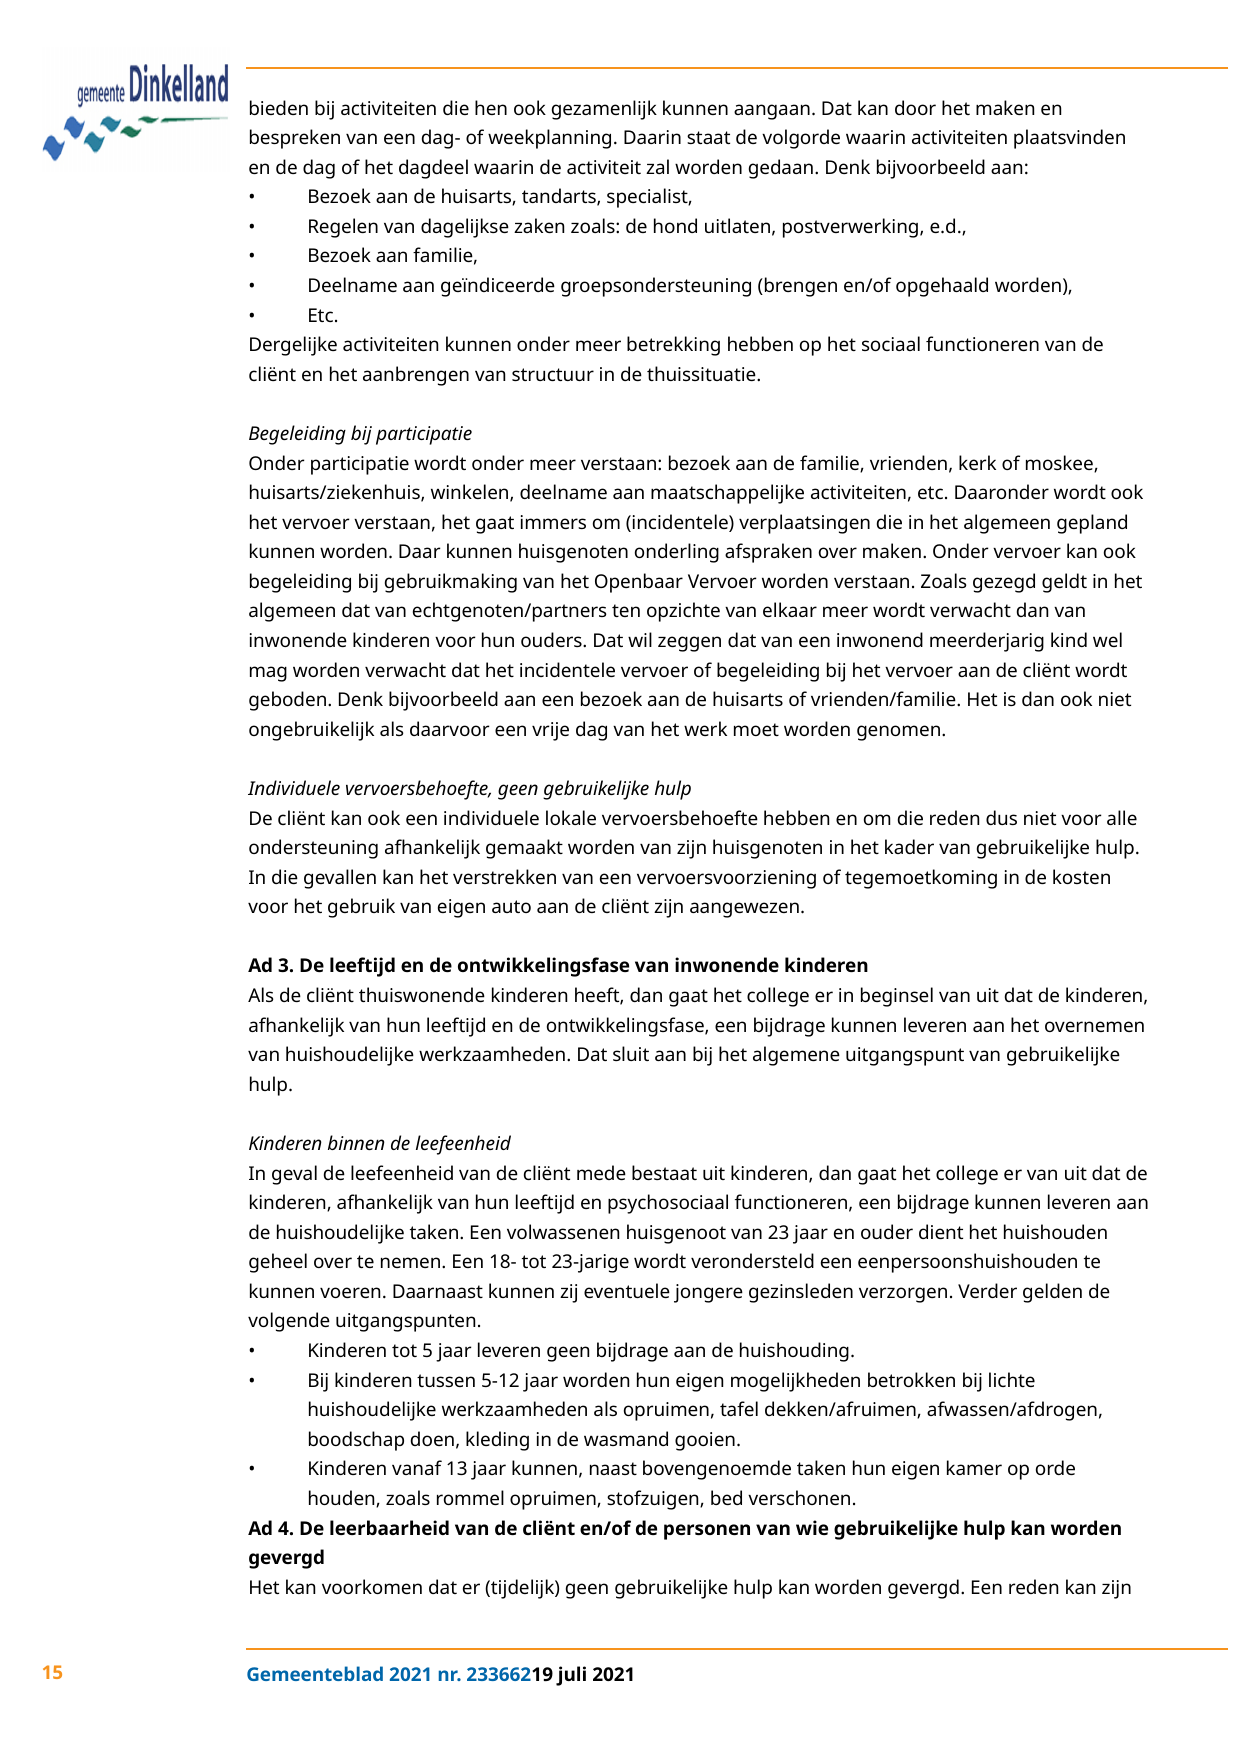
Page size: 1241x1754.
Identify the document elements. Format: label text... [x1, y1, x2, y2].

text In geval de leefeenheid van de cliënt mede bestaat uit kinderen, dan gaat het college er van uit dat de kinderen, afhankelijk van hun leeftijd en psychosociaal functioneren, een bijdrage kunnen leveren aan de huishoudelijke taken. Een volwassenen huisgenoot van 23 jaar en ouder dient het huishouden geheel over te nemen. Een 18- tot 23-jarige wordt verondersteld een eenpersoonshuishouden te kunnen voeren. Daarnaast kunnen zij eventuele jongere gezinsleden verzorgen. Verder gelden de volgende uitgangspunten. [248, 1160, 1152, 1333]
list Etc. [248, 302, 1152, 328]
text bieden bij activiteiten die hen ook gezamenlijk kunnen aangaan. Dat kan door het maken en bespreken van een dag- of weekplanning. Daarin staat de volgorde waarin activiteiten plaatsvinden en de dag of het dagdeel waarin de activiteit zal worden gedaan. Denk bijvoorbeeld aan: [248, 95, 1152, 180]
text Het kan voorkomen dat er (tijdelijk) geen gebruikelijke hulp kan worden gevergd. Een reden kan zijn [248, 1574, 1152, 1600]
text De cliënt kan ook een individuele lokale vervoersbehoefte hebben en om die reden dus niet voor alle ondersteuning afhankelijk gemaakt worden van zijn huisgenoten in het kader van gebruikelijke hulp. In die gevallen kan het verstrekken van een vervoersvoorziening of tegemoetkoming in de kosten voor het gebruik van eigen auto aan de cliënt zijn aangewezen. [248, 805, 1152, 919]
list Kinderen vanaf 13 jaar kunnen, naast bovengenoemde taken hun eigen kamer op orde houden, zoals rommel opruimen, stofzuigen, bed verschonen. [248, 1456, 1152, 1511]
list Bezoek aan de huisarts, tandarts, specialist, [248, 183, 1152, 209]
list Bij kinderen tussen 5-12 jaar worden hun eigen mogelijkheden betrokken bij lichte huishoudelijke werkzaamheden als opruimen, tafel dekken/afruimen, afwassen/afdrogen, boodschap doen, kleding in de wasmand gooien. [248, 1367, 1152, 1452]
list Kinderen tot 5 jaar leveren geen bijdrage aan de huishouding. [248, 1337, 1152, 1363]
text Als de cliënt thuiswonende kinderen heeft, dan gaat het college er in beginsel van uit dat de kinderen, afhankelijk van hun leeftijd en de ontwikkelingsfase, een bijdrage kunnen leveren aan het overnemen van huishoudelijke werkzaamheden. Dat sluit aan bij het algemene uitgangspunt van gebruikelijke hulp. [248, 982, 1152, 1097]
text Dergelijke activiteiten kunnen onder meer betrekking hebben op het sociaal functioneren van de cliënt en het aanbrengen van structuur in de thuissituatie. [248, 331, 1152, 387]
list Deelname aan geïndiceerde groepsondersteuning (brengen en/of opgehaald worden), [248, 272, 1152, 298]
text Ad 4. De leerbaarheid van de cliënt en/of de personen van wie gebruikelijke hulp kan worden gevergd [248, 1515, 1152, 1570]
text Ad 3. De leeftijd en de ontwikkelingsfase van inwonende kinderen [248, 953, 1152, 978]
picture [41, 47, 231, 172]
list Bezoek aan familie, [248, 243, 1152, 268]
text Onder participatie wordt onder meer verstaan: bezoek aan de familie, vrienden, kerk of moskee, huisarts/ziekenhuis, winkelen, deelname aan maatschappelijke activiteiten, etc. Daaronder wordt ook het vervoer verstaan, het gaat immers om (incidentele) verplaatsingen die in het algemeen gepland kunnen worden. Daar kunnen huisgenoten onderling afspraken over maken. Onder vervoer kan ook begeleiding bij gebruikmaking van het Openbaar Vervoer worden verstaan. Zoals gezegd geldt in het algemeen dat van echtgenoten/partners ten opzichte van elkaar meer wordt verwacht dan van inwonende kinderen voor hun ouders. Dat wil zeggen dat van een inwonend meerderjarig kind wel mag worden verwacht dat het incidentele vervoer of begeleiding bij het vervoer aan de cliënt wordt geboden. Denk bijvoorbeeld aan een bezoek aan de huisarts of vrienden/familie. Het is dan ook niet ongebruikelijk als daarvoor een vrije dag van het werk moet worden genomen. [248, 450, 1152, 742]
text Begeleiding bij participatie [248, 420, 1152, 446]
list Regelen van dagelijkse zaken zoals: de hond uitlaten, postverwerking, e.d., [248, 213, 1152, 239]
text Individuele vervoersbehoefte, geen gebruikelijke hulp [248, 775, 1152, 801]
text Kinderen binnen de leefeenheid [248, 1130, 1152, 1156]
